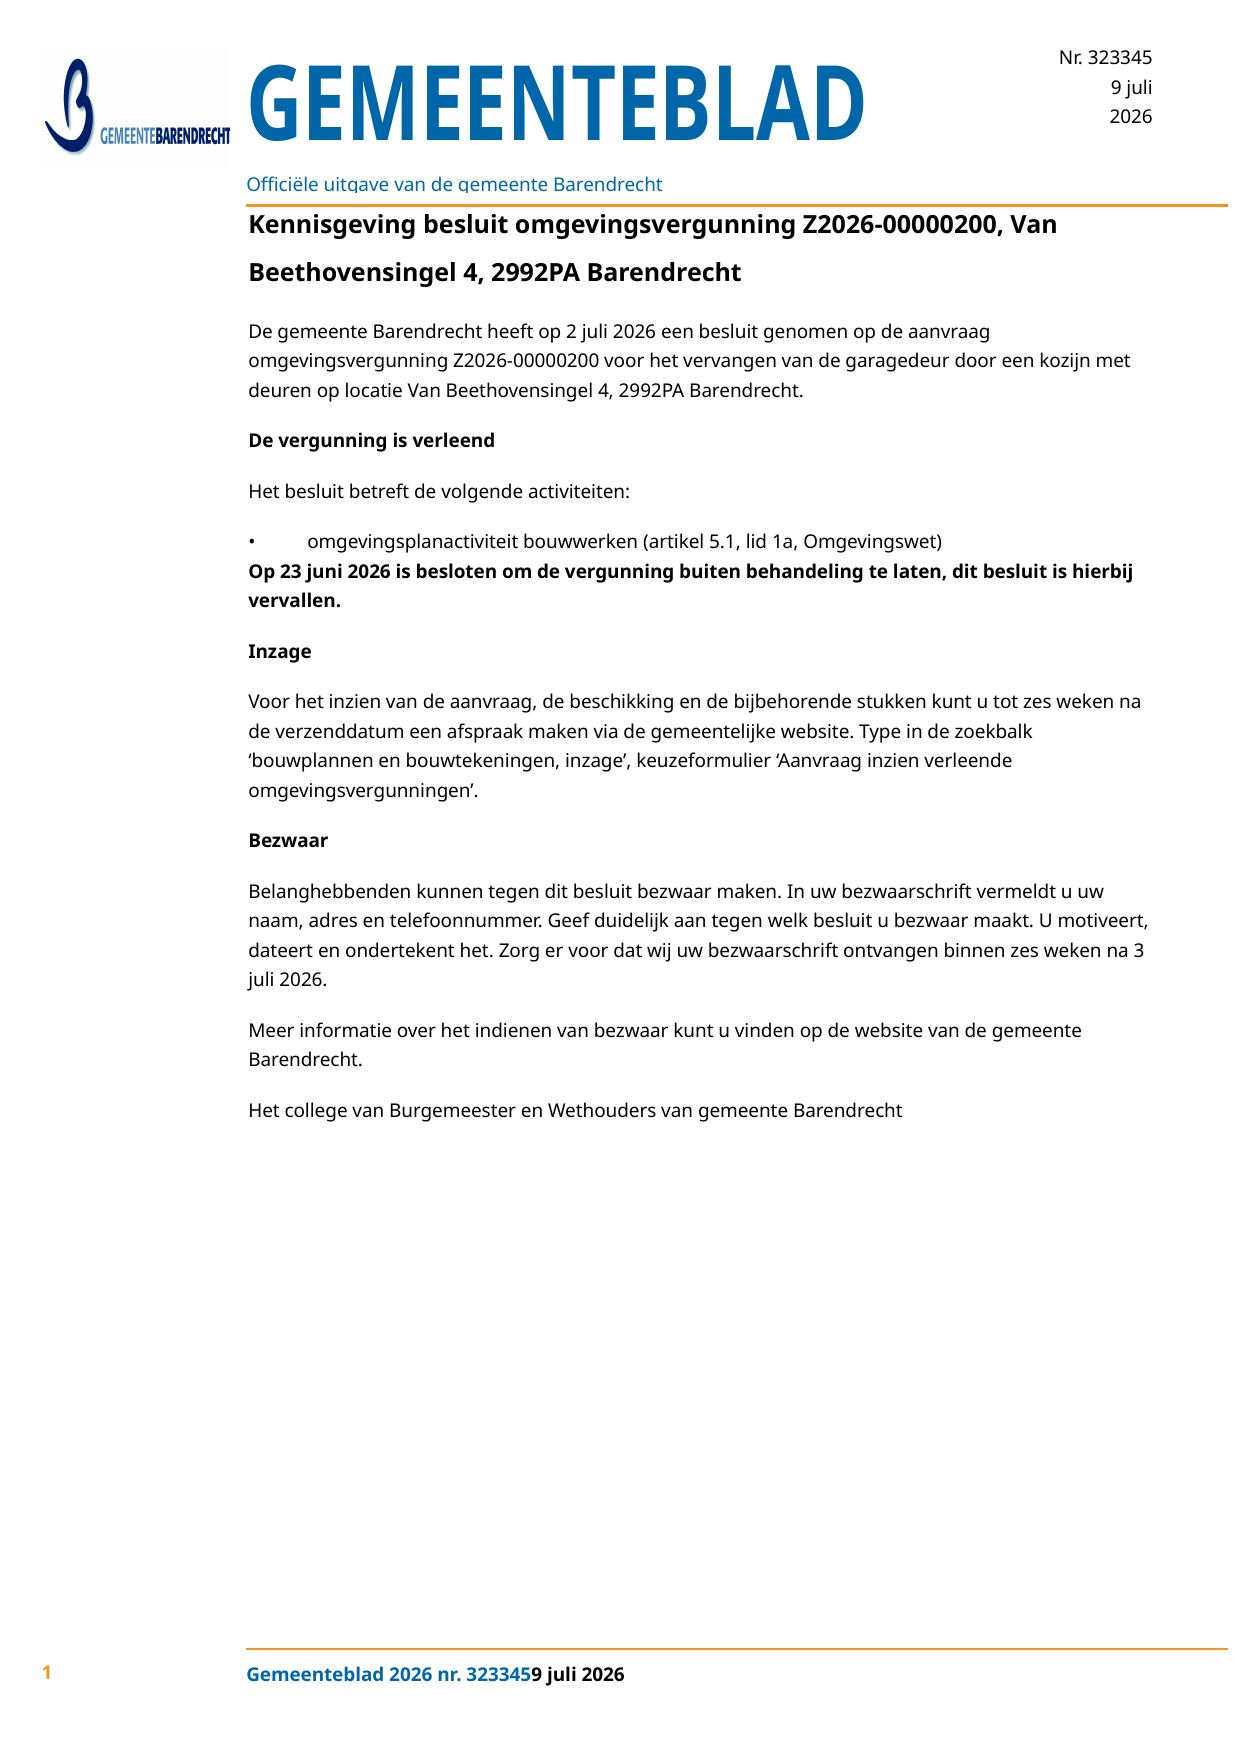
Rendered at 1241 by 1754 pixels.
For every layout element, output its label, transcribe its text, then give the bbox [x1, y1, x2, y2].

text Meer informatie over het indienen van bezwaar kunt u vinden op de website van de gemeente Barendrecht. [248, 1017, 1152, 1072]
text Het besluit betreft de volgende activiteiten: [248, 478, 1152, 504]
text Op 23 juni 2026 is besloten om de vergunning buiten behandeling te laten, dit besluit is hierbij vervallen. [248, 558, 1152, 613]
text Het college van Burgemeester en Wethouders van gemeente Barendrecht [248, 1097, 1152, 1123]
text De gemeente Barendrecht heeft op 2 juli 2026 een besluit genomen op de aanvraag omgevingsvergunning Z2026-00000200 voor het vervangen van de garagedeur door een kozijn met deuren op locatie Van Beethovensingel 4, 2992PA Barendrecht. [248, 318, 1152, 403]
text De vergunning is verleend [248, 427, 1152, 453]
text Kennisgeving besluit omgevingsvergunning Z2026-00000200, Van Beethovensingel 4, 2992PA Barendrecht [248, 207, 1152, 288]
text Belanghebbenden kunnen tegen dit besluit bezwaar maken. In uw bezwaarschrift vermeldt u uw naam, adres en telefoonnummer. Geef duidelijk aan tegen welk besluit u bezwaar maakt. U motiveert, dateert en ondertekent het. Zorg er voor dat wij uw bezwaarschrift ontvangen binnen zes weken na 3 juli 2026. [248, 878, 1152, 992]
text Voor het inzien van de aanvraag, de beschikking en de bijbehorende stukken kunt u tot zes weken na de verzenddatum een afspraak maken via de gemeentelijke website. Type in de zoekbalk ‘bouwplannen en bouwtekeningen, inzage’, keuzeformulier ‘Aanvraag inzien verleende omgevingsvergunningen’. [248, 688, 1152, 803]
list omgevingsplanactiviteit bouwwerken (artikel 5.1, lid 1a, Omgevingswet) [248, 528, 1152, 554]
picture [41, 47, 231, 172]
text Inzage [248, 638, 1152, 664]
text Bezwaar [248, 827, 1152, 853]
